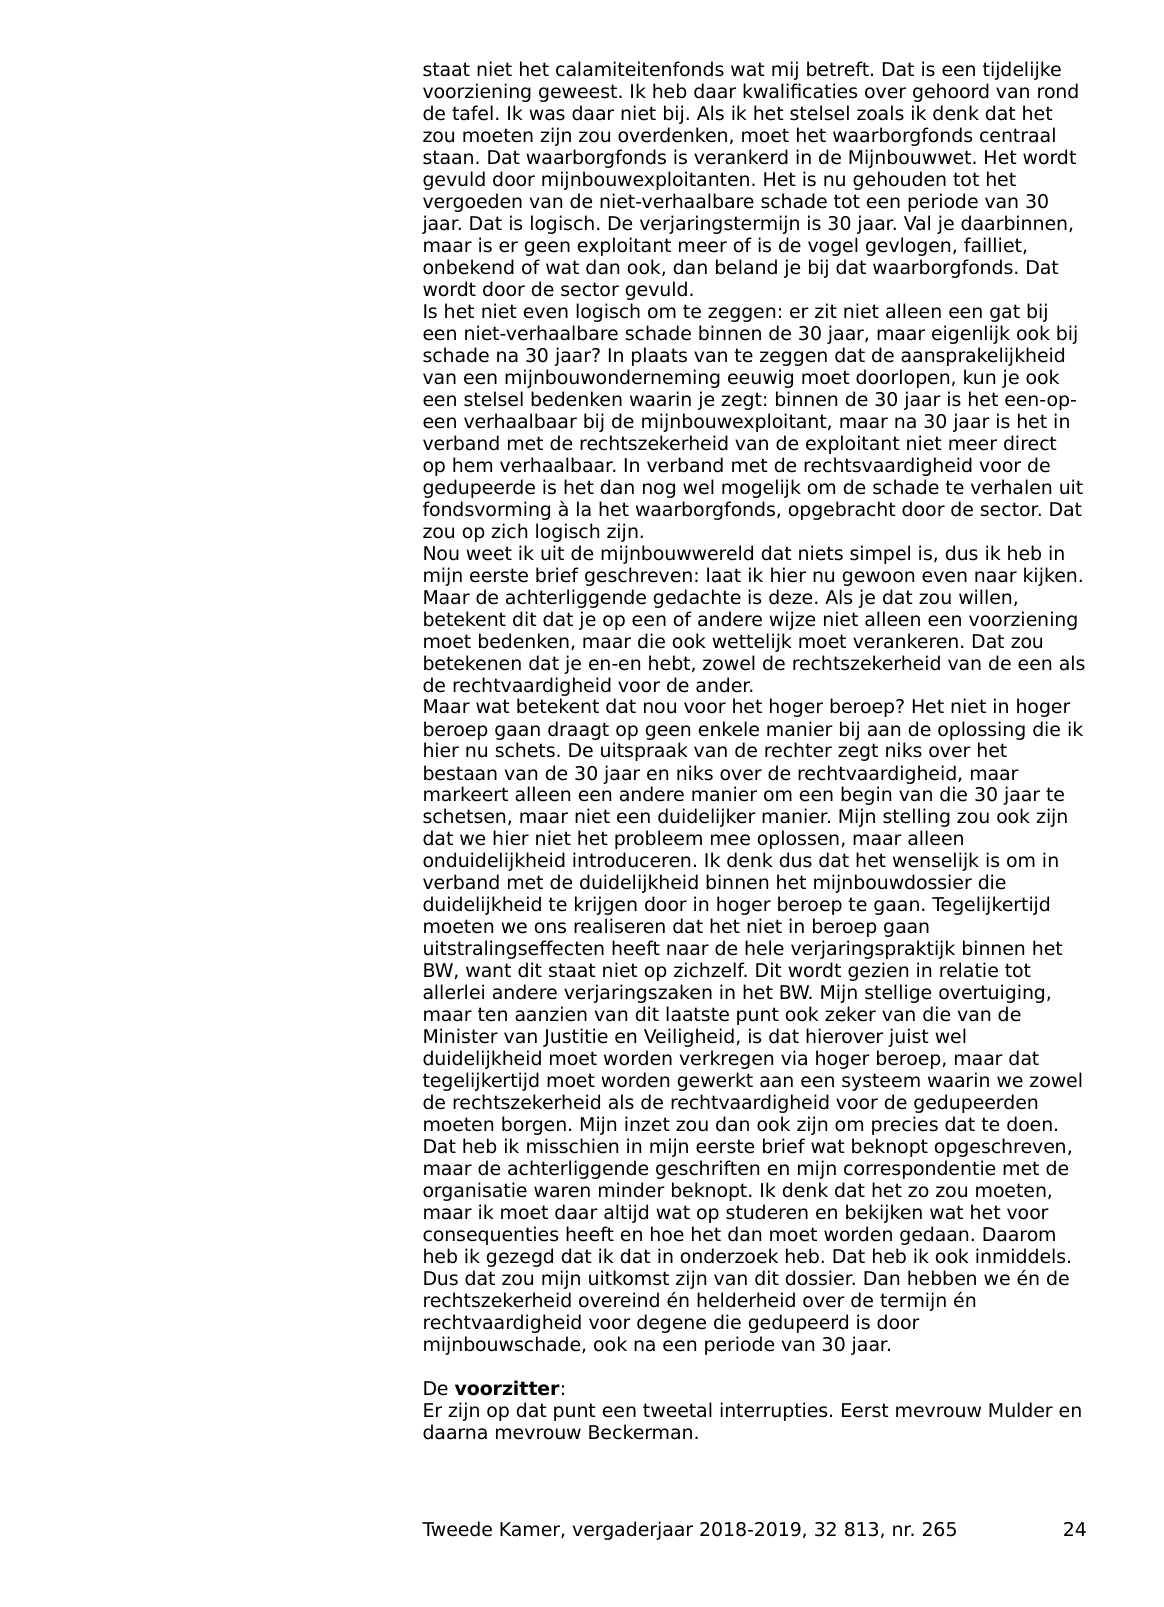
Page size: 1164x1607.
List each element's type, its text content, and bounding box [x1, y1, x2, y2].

text staat niet het calamiteitenfonds wat mij betreft. Dat is een tijdelijke voorziening geweest. Ik heb daar kwalificaties over gehoord van rond de tafel. Ik was daar niet bij. Als ik het stelsel zoals ik denk dat het zou moeten zijn zou overdenken, moet het waarborgfonds centraal staan. Dat waarborgfonds is verankerd in de Mijnbouwwet. Het wordt gevuld door mijnbouwexploitanten. Het is nu gehouden tot het vergoeden van de niet-verhaalbare schade tot een periode van 30 jaar. Dat is logisch. De verjaringstermijn is 30 jaar. Val je daarbinnen, maar is er geen exploitant meer of is de vogel gevlogen, failliet, onbekend of wat dan ook, dan beland je bij dat waarborgfonds. Dat wordt door de sector gevuld. [422, 59, 1087, 301]
text Is het niet even logisch om te zeggen: er zit niet alleen een gat bij een niet-verhaalbare schade binnen de 30 jaar, maar eigenlijk ook bij schade na 30 jaar? In plaats van te zeggen dat de aansprakelijkheid van een mijnbouwonderneming eeuwig moet doorlopen, kun je ook een stelsel bedenken waarin je zegt: binnen de 30 jaar is het een-op-een verhaalbaar bij de mijnbouwexploitant, maar na 30 jaar is het in verband met de rechtszekerheid van de exploitant niet meer direct op hem verhaalbaar. In verband met de rechtsvaardigheid voor de gedupeerde is het dan nog wel mogelijk om de schade te verhalen uit fondsvorming à la het waarborgfonds, opgebracht door de sector. Dat zou op zich logisch zijn. [422, 301, 1087, 543]
text De voorzitter: [422, 1378, 1087, 1400]
text Nou weet ik uit de mijnbouwwereld dat niets simpel is, dus ik heb in mijn eerste brief geschreven: laat ik hier nu gewoon even naar kijken. Maar de achterliggende gedachte is deze. Als je dat zou willen, betekent dit dat je op een of andere wijze niet alleen een voorziening moet bedenken, maar die ook wettelijk moet verankeren. Dat zou betekenen dat je en-en hebt, zowel de rechtszekerheid van de een als de rechtvaardigheid voor de ander. [422, 543, 1087, 696]
text Maar wat betekent dat nou voor het hoger beroep? Het niet in hoger beroep gaan draagt op geen enkele manier bij aan de oplossing die ik hier nu schets. De uitspraak van de rechter zegt niks over het bestaan van de 30 jaar en niks over de rechtvaardigheid, maar markeert alleen een andere manier om een begin van die 30 jaar te schetsen, maar niet een duidelijker manier. Mijn stelling zou ook zijn dat we hier niet het probleem mee oplossen, maar alleen onduidelijkheid introduceren. Ik denk dus dat het wenselijk is om in verband met de duidelijkheid binnen het mijnbouwdossier die duidelijkheid te krijgen door in hoger beroep te gaan. Tegelijkertijd moeten we ons realiseren dat het niet in beroep gaan uitstralingseffecten heeft naar de hele verjaringspraktijk binnen het BW, want dit staat niet op zichzelf. Dit wordt gezien in relatie tot allerlei andere verjaringszaken in het BW. Mijn stellige overtuiging, maar ten aanzien van dit laatste punt ook zeker van die van de Minister van Justitie en Veiligheid, is dat hierover juist wel duidelijkheid moet worden verkregen via hoger beroep, maar dat tegelijkertijd moet worden gewerkt aan een systeem waarin we zowel de rechtszekerheid als de rechtvaardigheid voor de gedupeerden moeten borgen. Mijn inzet zou dan ook zijn om precies dat te doen. Dat heb ik misschien in mijn eerste brief wat beknopt opgeschreven, maar de achterliggende geschriften en mijn correspondentie met de organisatie waren minder beknopt. Ik denk dat het zo zou moeten, maar ik moet daar altijd wat op studeren en bekijken wat het voor consequenties heeft en hoe het dan moet worden gedaan. Daarom heb ik gezegd dat ik dat in onderzoek heb. Dat heb ik ook inmiddels. Dus dat zou mijn uitkomst zijn van dit dossier. Dan hebben we én de rechtszekerheid overeind én helderheid over de termijn én rechtvaardigheid voor degene die gedupeerd is door mijnbouwschade, ook na een periode van 30 jaar. [422, 696, 1087, 1356]
text Er zijn op dat punt een tweetal interrupties. Eerst mevrouw Mulder en daarna mevrouw Beckerman. [422, 1400, 1087, 1444]
